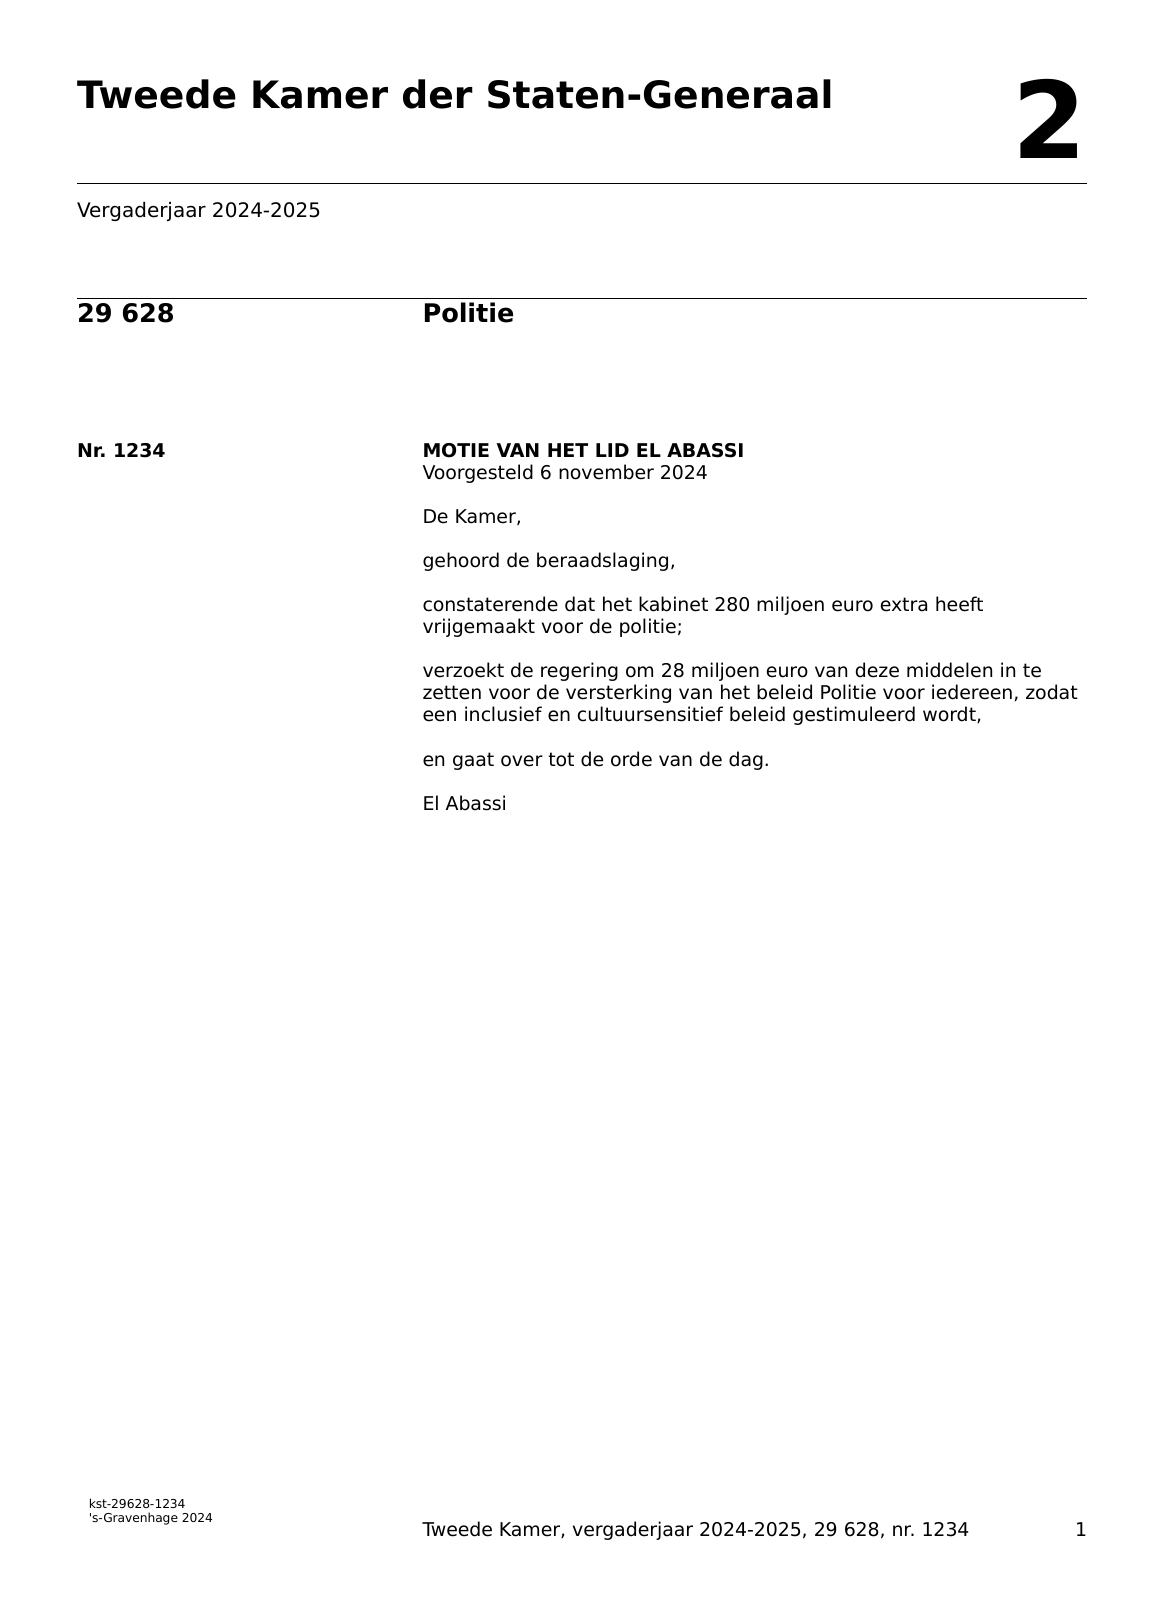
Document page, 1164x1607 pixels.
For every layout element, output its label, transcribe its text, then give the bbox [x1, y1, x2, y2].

table_cell Vergaderjaar 2024-2025 [77, 184, 1087, 298]
text De Kamer, [422, 506, 1087, 528]
text gehoord de beraadslaging, [422, 550, 1087, 572]
text 's-Gravenhage 2024 [88, 1511, 323, 1525]
subtitle 29 628 Politie [77, 299, 1087, 329]
text en gaat over tot de orde van de dag. [422, 748, 1087, 770]
table_header Tweede Kamer der Staten-Generaal [77, 59, 886, 183]
text constaterende dat het kabinet 280 miljoen euro extra heeft vrijgemaakt voor de politie; [422, 594, 1087, 638]
text Voorgesteld 6 november 2024 [422, 462, 1087, 484]
text kst-29628-1234 [88, 1497, 323, 1511]
text El Abassi [422, 793, 1087, 814]
table_header 2 [886, 59, 1087, 183]
text verzoekt de regering om 28 miljoen euro van deze middelen in te zetten voor de versterking van het beleid Politie voor iedereen, zodat een inclusief en cultuursensitief beleid gestimuleerd wordt, [422, 660, 1087, 726]
subtitle Nr. 1234 MOTIE VAN HET LID EL ABASSI [77, 440, 1087, 462]
